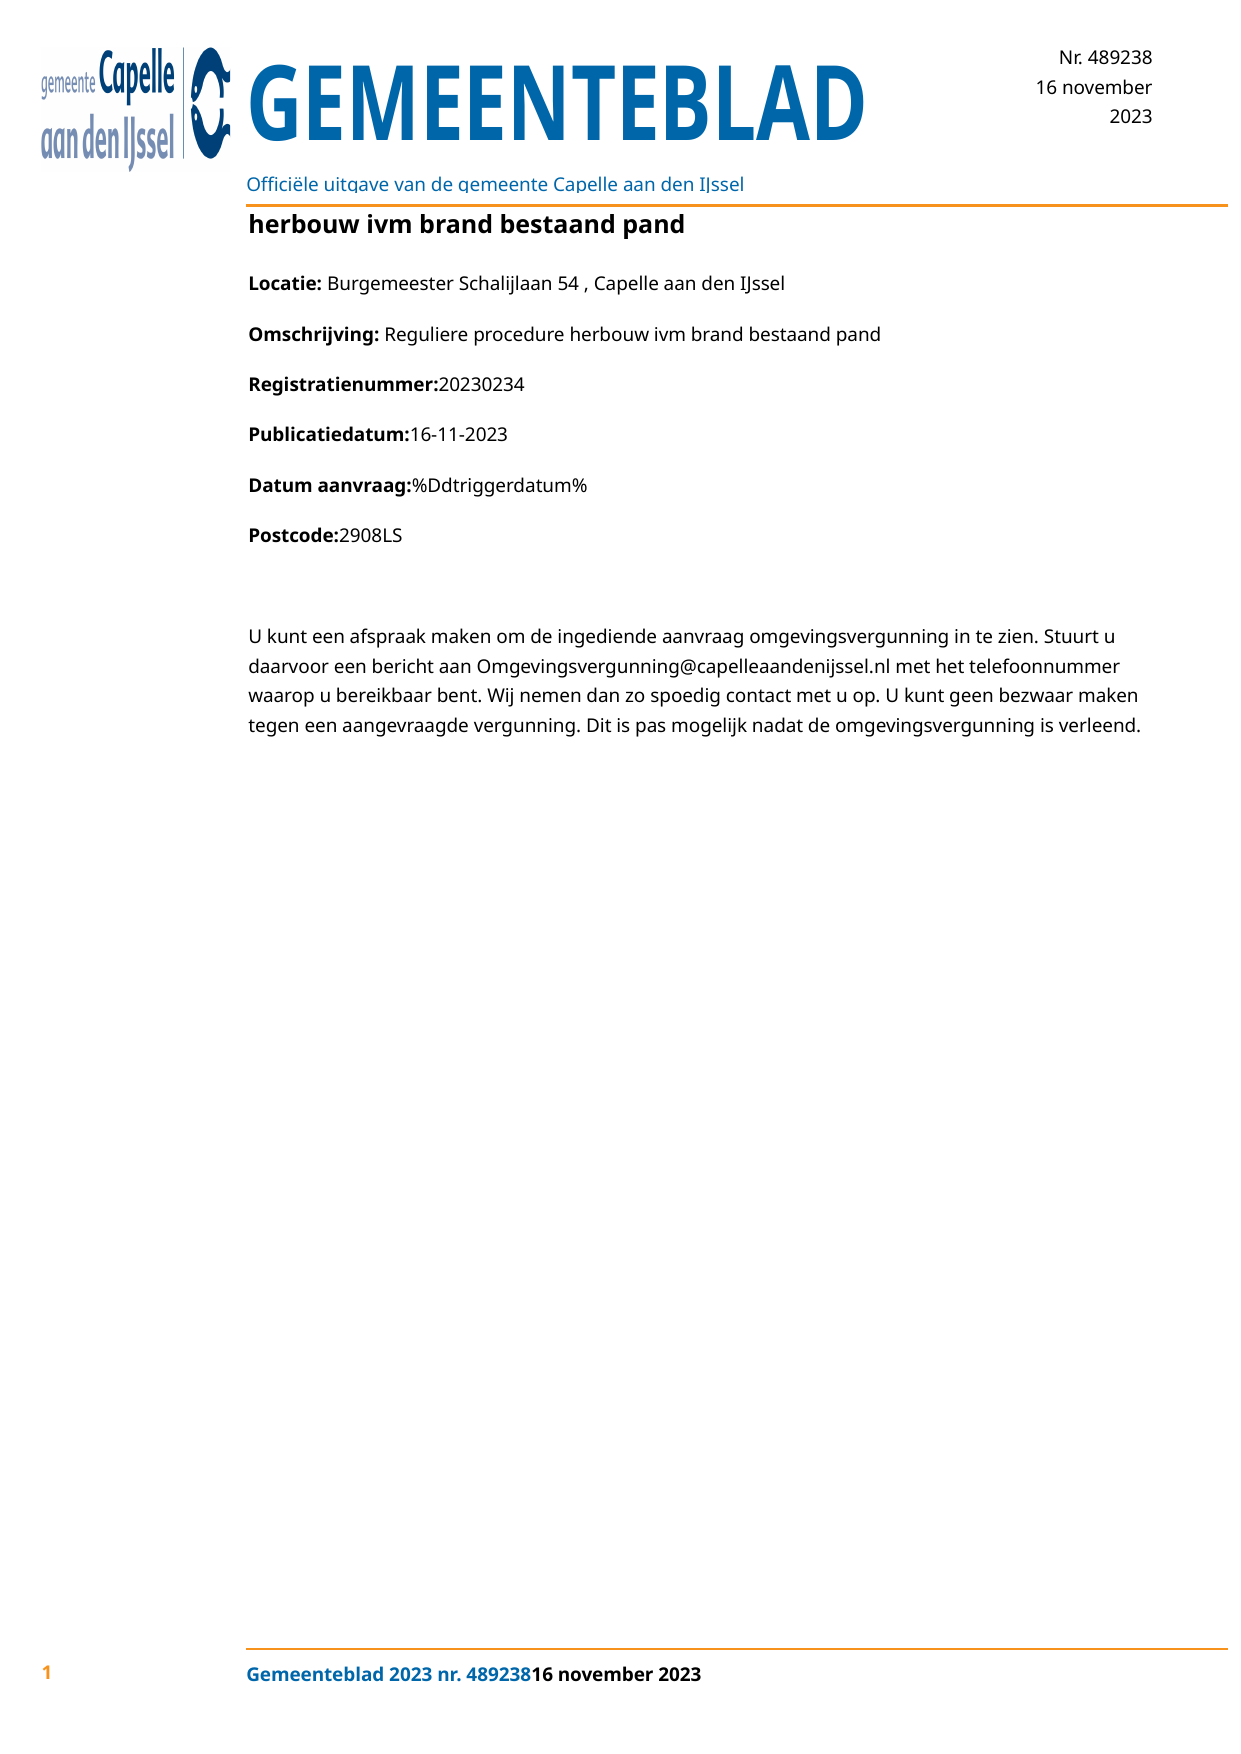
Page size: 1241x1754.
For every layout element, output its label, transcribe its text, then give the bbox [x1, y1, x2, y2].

text Datum aanvraag:%Ddtriggerdatum% [248, 472, 1152, 498]
text Omschrijving: Reguliere procedure herbouw ivm brand bestaand pand [248, 321, 1152, 346]
text Postcode:2908LS [248, 522, 1152, 548]
text U kunt een afspraak maken om de ingediende aanvraag omgevingsvergunning in te zien. Stuurt u daarvoor een bericht aan Omgevingsvergunning@capelleaandenijssel.nl met het telefoonnummer waarop u bereikbaar bent. Wij nemen dan zo spoedig contact met u op. U kunt geen bezwaar maken tegen een aangevraagde vergunning. Dit is pas mogelijk nadat de omgevingsvergunning is verleend. [248, 623, 1152, 738]
picture [41, 47, 231, 172]
text Publicatiedatum:16-11-2023 [248, 422, 1152, 447]
text Registratienummer:20230234 [248, 371, 1152, 397]
text herbouw ivm brand bestaand pand [248, 207, 1152, 241]
text Locatie: Burgemeester Schalijlaan 54 , Capelle aan den IJssel [248, 270, 1152, 296]
